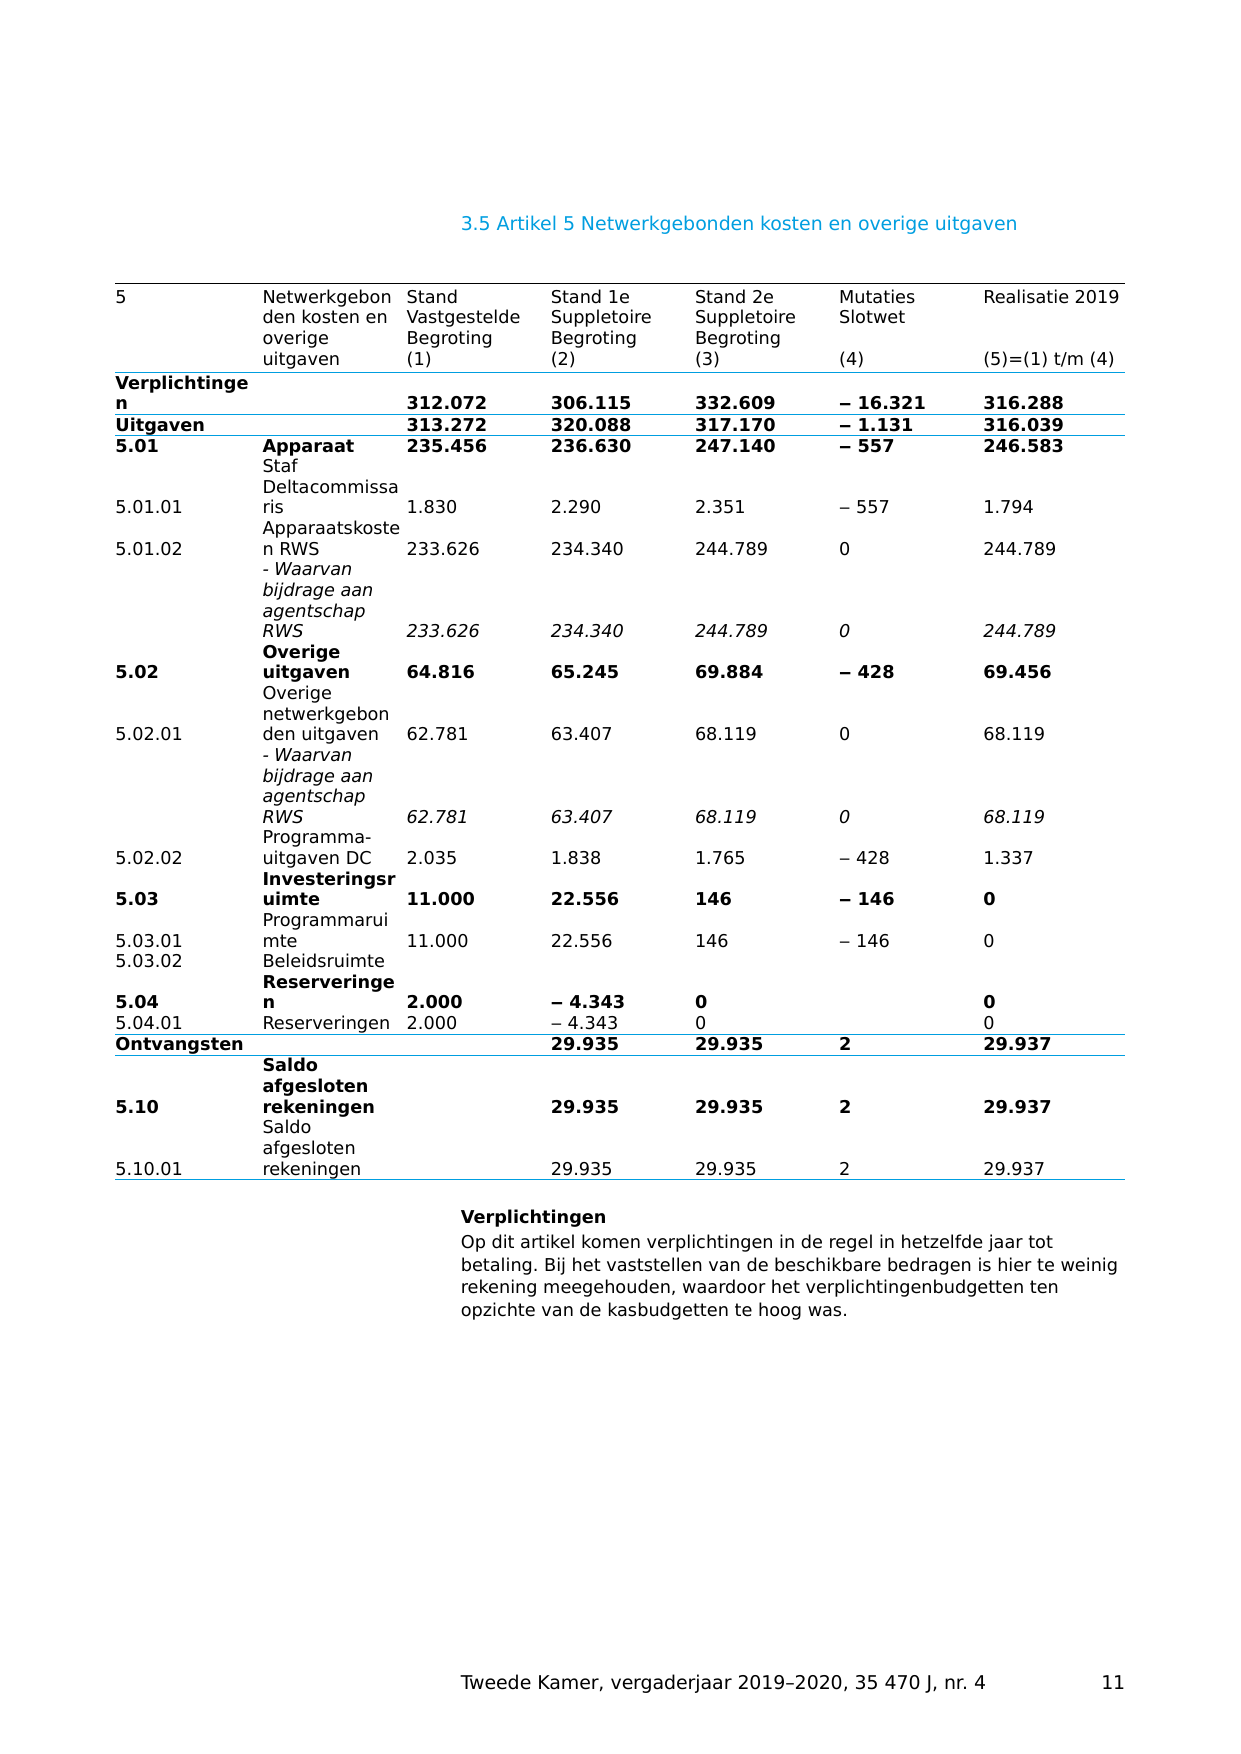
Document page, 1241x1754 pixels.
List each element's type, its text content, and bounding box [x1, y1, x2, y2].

table_cell Stand 1e Suppletoire Begroting (2) [548, 284, 692, 372]
table_cell 5.02.01 [115, 683, 259, 745]
table_cell 0 [980, 972, 1125, 1013]
table_cell 5.01.01 [115, 456, 259, 518]
table_cell 62.781 [404, 745, 548, 827]
table_cell Staf Deltacommissaris [259, 456, 403, 518]
table_cell ‒ 428 [836, 642, 980, 683]
table_cell ‒ 146 [836, 869, 980, 910]
table_cell 68.119 [692, 745, 836, 827]
table_cell 316.288 [980, 373, 1125, 414]
table_cell 1.765 [692, 828, 836, 869]
table_cell 2 [836, 1035, 980, 1055]
table_cell [115, 745, 259, 827]
table_cell [980, 951, 1125, 972]
table_cell Apparaat [259, 436, 403, 456]
table_cell 5.02 [115, 642, 259, 683]
table_cell [115, 559, 259, 642]
table_cell 5.10.01 [115, 1117, 259, 1179]
table_cell 234.340 [548, 559, 692, 642]
table_cell 1.337 [980, 828, 1125, 869]
table_cell 5.01 [115, 436, 259, 456]
table_cell 332.609 [692, 373, 836, 414]
table_cell Programmaruimte [259, 910, 403, 951]
table_cell 306.115 [548, 373, 692, 414]
table_cell 63.407 [548, 683, 692, 745]
table_cell 68.119 [692, 683, 836, 745]
table_cell 29.935 [692, 1117, 836, 1179]
table_cell [404, 1117, 548, 1179]
table_cell 68.119 [980, 745, 1125, 827]
table_cell 29.937 [980, 1056, 1125, 1117]
table_cell [548, 951, 692, 972]
table_cell 2.000 [404, 1013, 548, 1034]
title 3.5 Artikel 5 Netwerkgebonden kosten en overige uitgaven [461, 213, 1125, 235]
table_cell 11.000 [404, 910, 548, 951]
table_cell 235.456 [404, 436, 548, 456]
table_cell 312.072 [404, 373, 548, 414]
table_cell 244.789 [980, 518, 1125, 559]
table_cell [259, 415, 403, 435]
table_cell 64.816 [404, 642, 548, 683]
table_cell 0 [836, 683, 980, 745]
text Verplichtingen [461, 1205, 1125, 1228]
table_cell Mutaties Slotwet (4) [836, 284, 980, 372]
table_cell [836, 972, 980, 1013]
table_cell 0 [980, 910, 1125, 951]
table_cell Reserveringen [259, 1013, 403, 1034]
table_cell Uitgaven [115, 415, 259, 435]
table_header Budgettaire gevolgen van uitvoering (Slotwet begroting jaar 2019) (Bedragen x € 1.000) [115, 258, 1125, 283]
table_cell 317.170 [692, 415, 836, 435]
table_cell Ontvangsten [115, 1035, 259, 1055]
table_cell 5.03.02 [115, 951, 259, 972]
table_cell 65.245 [548, 642, 692, 683]
table_cell 5.10 [115, 1056, 259, 1117]
table_cell 0 [836, 745, 980, 827]
table_cell ‒ 16.321 [836, 373, 980, 414]
table_cell [692, 951, 836, 972]
table_cell 236.630 [548, 436, 692, 456]
table_cell 29.935 [548, 1117, 692, 1179]
table_cell 244.789 [980, 559, 1125, 642]
table_cell Overige uitgaven [259, 642, 403, 683]
table_cell 0 [980, 1013, 1125, 1034]
table_cell 11.000 [404, 869, 548, 910]
table_cell 244.789 [692, 518, 836, 559]
table_cell 69.884 [692, 642, 836, 683]
table_cell 62.781 [404, 683, 548, 745]
table_cell 69.456 [980, 642, 1125, 683]
table_cell Netwerkgebonden kosten en overige uitgaven [259, 284, 403, 372]
table_cell [404, 1056, 548, 1117]
table_cell 313.272 [404, 415, 548, 435]
table_cell 29.935 [692, 1056, 836, 1117]
table_cell ‒ 4.343 [548, 1013, 692, 1034]
table_cell Saldo afgesloten rekeningen [259, 1117, 403, 1179]
table_cell Investeringsruimte [259, 869, 403, 910]
table_cell Stand Vastgestelde Begroting (1) [404, 284, 548, 372]
table_cell 316.039 [980, 415, 1125, 435]
table_cell 2.000 [404, 972, 548, 1013]
table_cell Beleidsruimte [259, 951, 403, 972]
table_cell 146 [692, 869, 836, 910]
table_cell 29.937 [980, 1117, 1125, 1179]
table_cell 5.01.02 [115, 518, 259, 559]
table_cell ‒ 146 [836, 910, 980, 951]
table_cell 29.937 [980, 1035, 1125, 1055]
table_cell - Waarvan bijdrage aan agentschap RWS [259, 559, 403, 642]
table_cell [404, 1035, 548, 1055]
table_cell 0 [836, 518, 980, 559]
table_cell - Waarvan bijdrage aan agentschap RWS [259, 745, 403, 827]
table_cell 2.351 [692, 456, 836, 518]
table_cell Realisatie 2019 (5)=(1) t/m (4) [980, 284, 1125, 372]
table_cell ‒ 428 [836, 828, 980, 869]
table_cell Overige netwerkgebonden uitgaven [259, 683, 403, 745]
table_cell 246.583 [980, 436, 1125, 456]
table_cell 22.556 [548, 869, 692, 910]
table_cell [259, 1035, 403, 1055]
table_cell 146 [692, 910, 836, 951]
table_cell 247.140 [692, 436, 836, 456]
table_cell 233.626 [404, 559, 548, 642]
table_cell Stand 2e Suppletoire Begroting (3) [692, 284, 836, 372]
table_cell [404, 951, 548, 972]
table_cell [836, 951, 980, 972]
table_cell 5 [115, 284, 259, 372]
table_cell ‒ 1.131 [836, 415, 980, 435]
table_cell 0 [836, 559, 980, 642]
table_cell 29.935 [548, 1056, 692, 1117]
table_cell 2 [836, 1117, 980, 1179]
table_cell 1.830 [404, 456, 548, 518]
table_cell 5.02.02 [115, 828, 259, 869]
table_cell [259, 373, 403, 414]
table_cell 0 [692, 1013, 836, 1034]
table_cell 2.035 [404, 828, 548, 869]
table_cell ‒ 4.343 [548, 972, 692, 1013]
table_cell 244.789 [692, 559, 836, 642]
table_cell Reserveringen [259, 972, 403, 1013]
table_cell Apparaatskosten RWS [259, 518, 403, 559]
table_cell [836, 1013, 980, 1034]
table_cell 1.838 [548, 828, 692, 869]
table_cell 2 [836, 1056, 980, 1117]
table_cell 5.04 [115, 972, 259, 1013]
table_cell 63.407 [548, 745, 692, 827]
table_cell 2.290 [548, 456, 692, 518]
table_cell Verplichtingen [115, 373, 259, 414]
table_cell 68.119 [980, 683, 1125, 745]
table_cell Programma-uitgaven DC [259, 828, 403, 869]
text Op dit artikel komen verplichtingen in de regel in hetzelfde jaar tot betaling. Bij het vaststellen van de beschikbare bedragen is hier te weinig rekening meegehouden, waardoor het verplichtingenbudgetten ten opzichte van de kasbudgetten te hoog was. [461, 1230, 1125, 1321]
table_cell Saldo afgesloten rekeningen [259, 1056, 403, 1117]
table_cell 320.088 [548, 415, 692, 435]
table_cell 5.03.01 [115, 910, 259, 951]
table_cell 233.626 [404, 518, 548, 559]
table_cell 234.340 [548, 518, 692, 559]
table_cell 1.794 [980, 456, 1125, 518]
table_cell 5.03 [115, 869, 259, 910]
table_cell 0 [980, 869, 1125, 910]
table_cell 5.04.01 [115, 1013, 259, 1034]
table_cell 22.556 [548, 910, 692, 951]
table_cell ‒ 557 [836, 456, 980, 518]
table_cell 29.935 [692, 1035, 836, 1055]
table_cell 29.935 [548, 1035, 692, 1055]
table_cell 0 [692, 972, 836, 1013]
table_cell ‒ 557 [836, 436, 980, 456]
